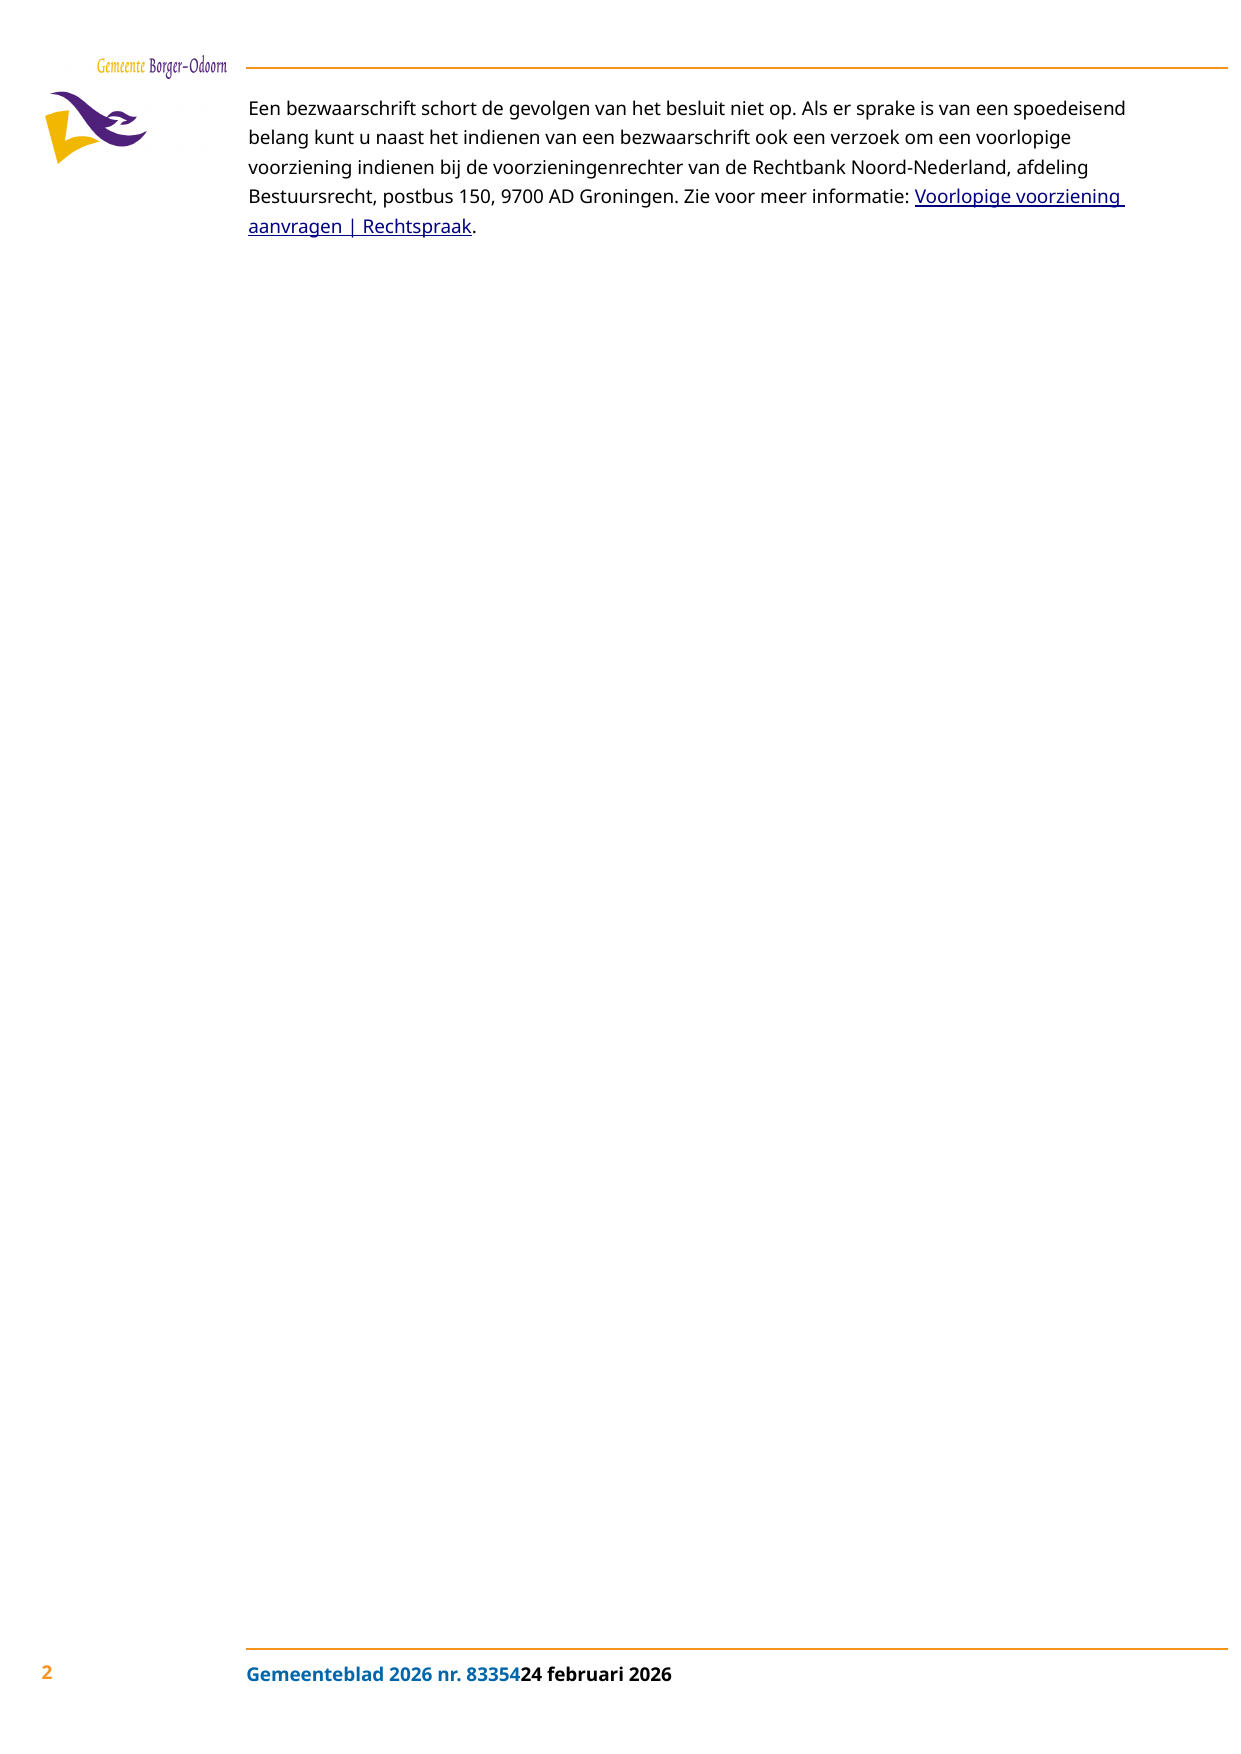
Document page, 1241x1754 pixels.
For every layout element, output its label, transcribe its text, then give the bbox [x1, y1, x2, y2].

text Een bezwaarschrift schort de gevolgen van het besluit niet op. Als er sprake is van een spoedeisend belang kunt u naast het indienen van een bezwaarschrift ook een verzoek om een voorlopige voorziening indienen bij de voorzieningenrechter van de Rechtbank Noord-Nederland, afdeling Bestuursrecht, postbus 150, 9700 AD Groningen. Zie voor meer informatie: Voorlopige voorziening aanvragen | Rechtspraak. [248, 95, 1152, 239]
picture [41, 47, 231, 172]
